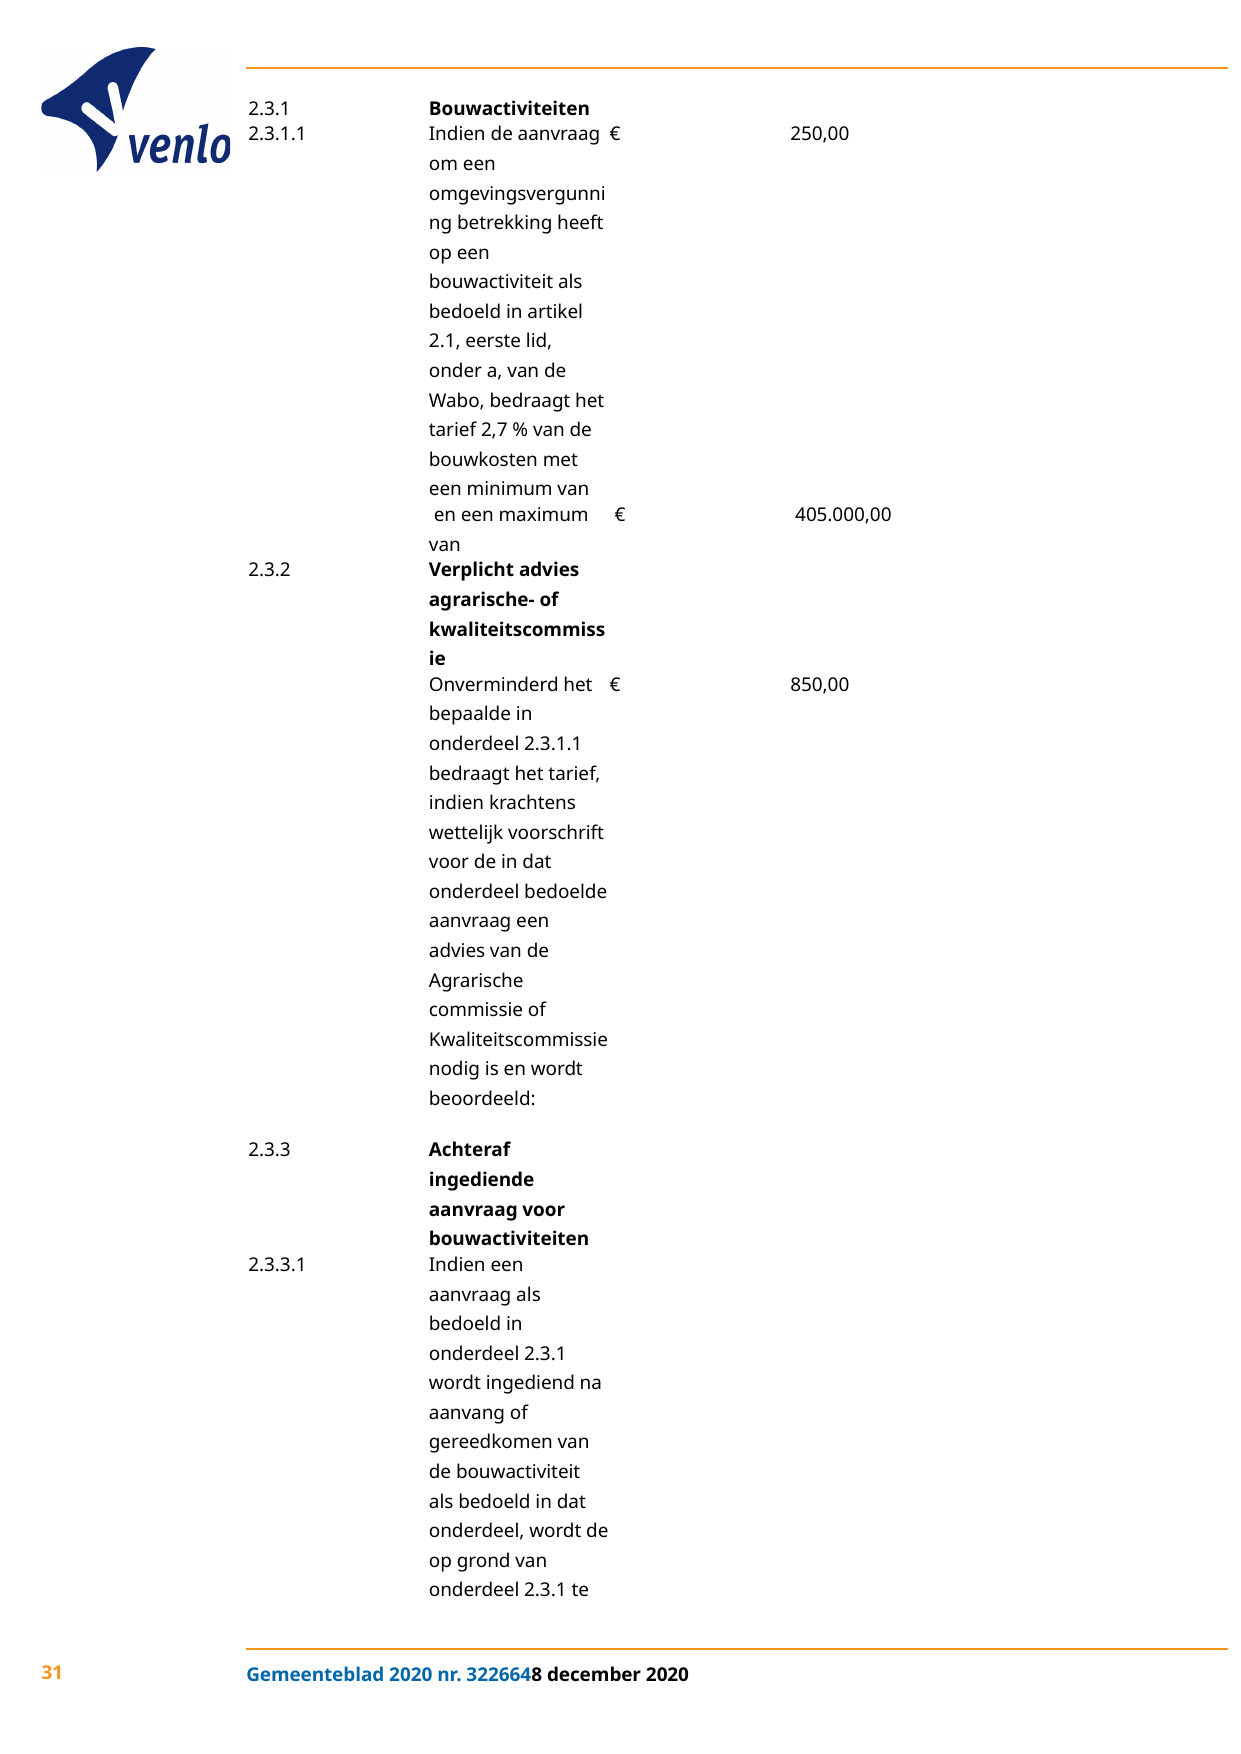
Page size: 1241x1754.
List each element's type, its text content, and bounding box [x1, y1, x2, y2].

table_cell [790, 1137, 971, 1251]
table_cell € [609, 671, 790, 1111]
table_cell [609, 1251, 790, 1602]
table_cell € [609, 121, 790, 501]
table_cell Onverminderd het bepaalde in onderdeel 2.3.1.1 bedraagt het tarief, indien krachtens wettelijk voorschrift voor de in dat onderdeel bedoelde aanvraag een advies van de Agrarische commissie of Kwaliteitscommissie nodig is en wordt beoordeeld: [429, 671, 609, 1111]
table_cell [248, 501, 429, 557]
table_cell [790, 557, 971, 671]
table_cell 850,00 [790, 671, 971, 1111]
table_cell Achteraf ingediende aanvraag voor bouwactiviteiten [429, 1137, 609, 1251]
table_cell en een maximum van [429, 501, 609, 557]
table_cell 250,00 [790, 121, 971, 501]
table_cell [248, 1111, 429, 1137]
table_cell [790, 95, 971, 121]
table_cell [609, 95, 790, 121]
table_cell 2.3.3.1 [248, 1251, 429, 1602]
table_cell [609, 1111, 790, 1137]
table_cell 2.3.1.1 [248, 121, 429, 501]
table_cell € [609, 501, 790, 557]
table_cell 2.3.3 [248, 1137, 429, 1251]
table_cell [609, 1137, 790, 1251]
table_cell Verplicht advies agrarische- of kwaliteitscommissie [429, 557, 609, 671]
table_cell [248, 671, 429, 1111]
table_cell Indien een aanvraag als bedoeld in onderdeel 2.3.1 wordt ingediend na aanvang of gereedkomen van de bouwactiviteit als bedoeld in dat onderdeel, wordt de op grond van onderdeel 2.3.1 te [429, 1251, 609, 1602]
table_cell [790, 1111, 971, 1137]
table_cell 2.3.2 [248, 557, 429, 671]
table_cell Indien de aanvraag om een omgevingsvergunning betrekking heeft op een bouwactiviteit als bedoeld in artikel 2.1, eerste lid, onder a, van de Wabo, bedraagt het tarief 2,7 % van de bouwkosten met een minimum van [429, 121, 609, 501]
table_cell [429, 1111, 609, 1137]
table_cell 2.3.1 [248, 95, 429, 121]
table_cell Bouwactiviteiten [429, 95, 609, 121]
picture [41, 47, 231, 172]
table_cell [609, 557, 790, 671]
table_cell 405.000,00 [790, 501, 971, 557]
table_cell [790, 1251, 971, 1602]
